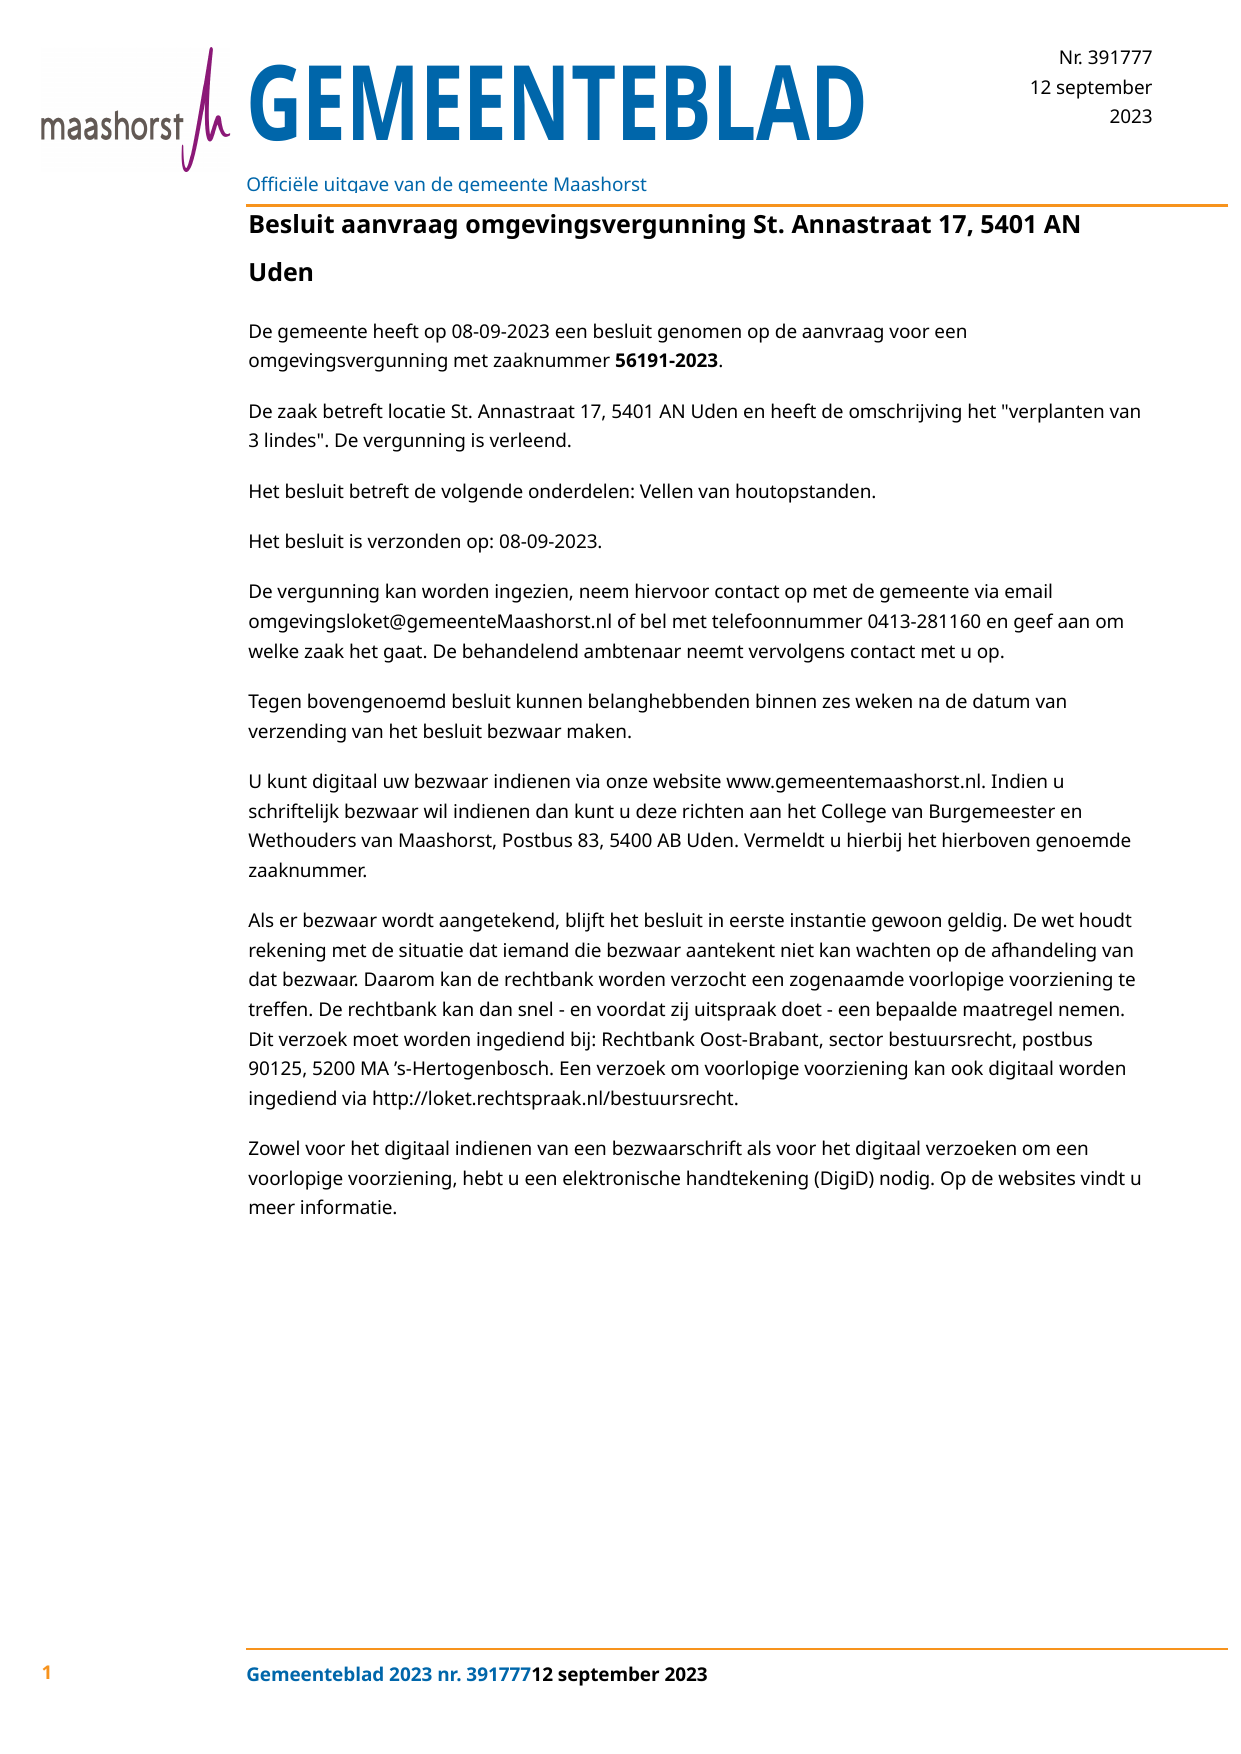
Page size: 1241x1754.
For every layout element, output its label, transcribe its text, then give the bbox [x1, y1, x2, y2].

text Als er bezwaar wordt aangetekend, blijft het besluit in eerste instantie gewoon geldig. De wet houdt rekening met de situatie dat iemand die bezwaar aantekent niet kan wachten op de afhandeling van dat bezwaar. Daarom kan de rechtbank worden verzocht een zogenaamde voorlopige voorziening te treffen. De rechtbank kan dan snel - en voordat zij uitspraak doet - een bepaalde maatregel nemen. Dit verzoek moet worden ingediend bij: Rechtbank Oost-Brabant, sector bestuursrecht, postbus 90125, 5200 MA ’s-Hertogenbosch. Een verzoek om voorlopige voorziening kan ook digitaal worden ingediend via http://loket.rechtspraak.nl/bestuursrecht. [248, 907, 1152, 1111]
text Het besluit is verzonden op: 08-09-2023. [248, 528, 1152, 554]
text Tegen bovengenoemd besluit kunnen belanghebbenden binnen zes weken na de datum van verzending van het besluit bezwaar maken. [248, 688, 1152, 744]
text De vergunning kan worden ingezien, neem hiervoor contact op met de gemeente via email omgevingsloket@gemeenteMaashorst.nl of bel met telefoonnummer 0413-281160 en geef aan om welke zaak het gaat. De behandelend ambtenaar neemt vervolgens contact met u op. [248, 579, 1152, 664]
text Het besluit betreft de volgende onderdelen: Vellen van houtopstanden. [248, 478, 1152, 504]
text De zaak betreft locatie St. Annastraat 17, 5401 AN Uden en heeft de omschrijving het "verplanten van 3 lindes". De vergunning is verleend. [248, 398, 1152, 453]
text De gemeente heeft op 08-09-2023 een besluit genomen op de aanvraag voor een omgevingsvergunning met zaaknummer 56191-2023. [248, 318, 1152, 373]
text Zowel voor het digitaal indienen van een bezwaarschrift als voor het digitaal verzoeken om een voorlopige voorziening, hebt u een elektronische handtekening (DigiD) nodig. Op de websites vindt u meer informatie. [248, 1135, 1152, 1220]
text Besluit aanvraag omgevingsvergunning St. Annastraat 17, 5401 AN Uden [248, 207, 1152, 288]
picture [41, 47, 231, 172]
text U kunt digitaal uw bezwaar indienen via onze website www.gemeentemaashorst.nl. Indien u schriftelijk bezwaar wil indienen dan kunt u deze richten aan het College van Burgemeester en Wethouders van Maashorst, Postbus 83, 5400 AB Uden. Vermeldt u hierbij het hierboven genoemde zaaknummer. [248, 768, 1152, 883]
